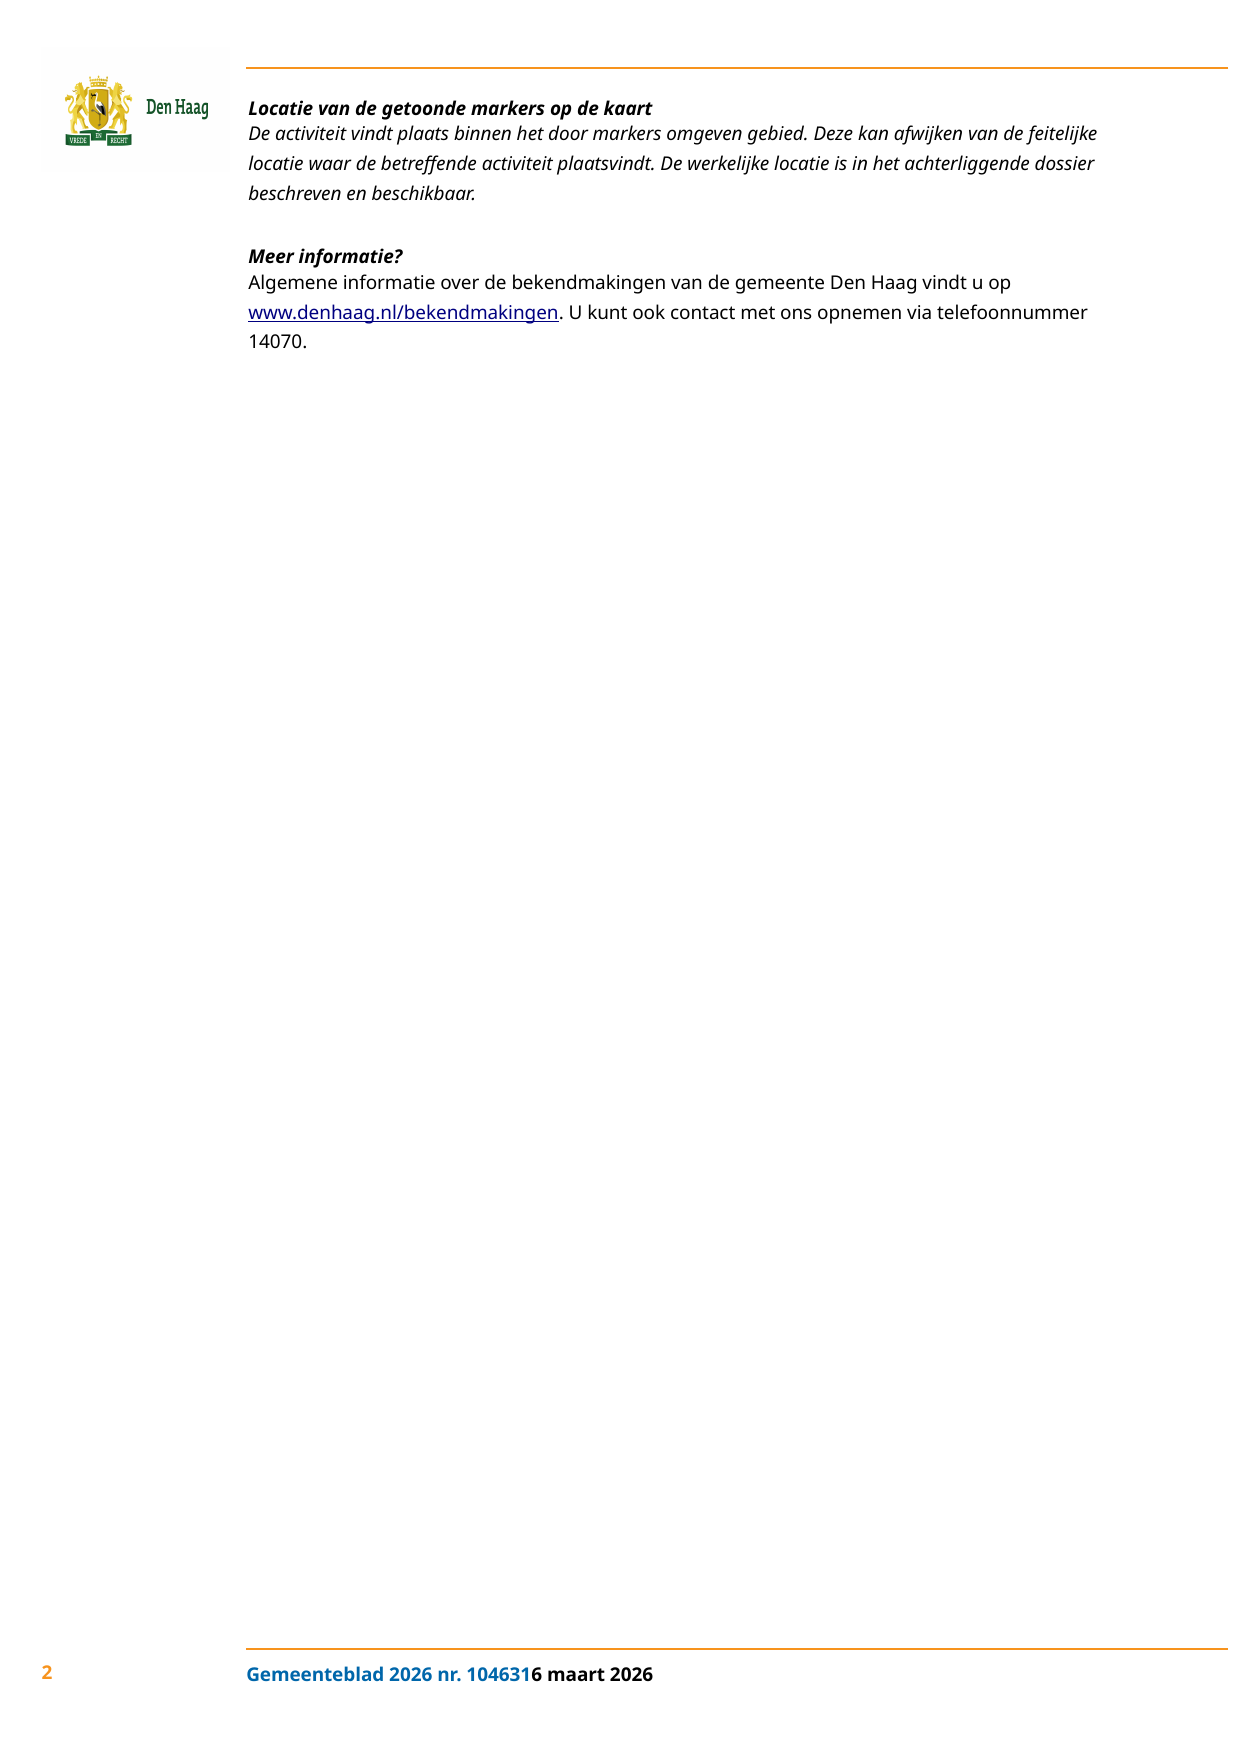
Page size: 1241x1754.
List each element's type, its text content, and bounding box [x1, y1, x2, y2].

text Meer informatie? [248, 244, 1152, 269]
text De activiteit vindt plaats binnen het door markers omgeven gebied. Deze kan afwijken van de feitelijke locatie waar de betreffende activiteit plaatsvindt. De werkelijke locatie is in het achterliggende dossier beschreven en beschikbaar. [248, 121, 1152, 205]
text Algemene informatie over de bekendmakingen van de gemeente Den Haag vindt u op www.denhaag.nl/bekendmakingen. U kunt ook contact met ons opnemen via telefoonnummer 14070. [248, 269, 1152, 354]
picture [41, 47, 231, 172]
text Locatie van de getoonde markers op de kaart [248, 95, 1152, 121]
